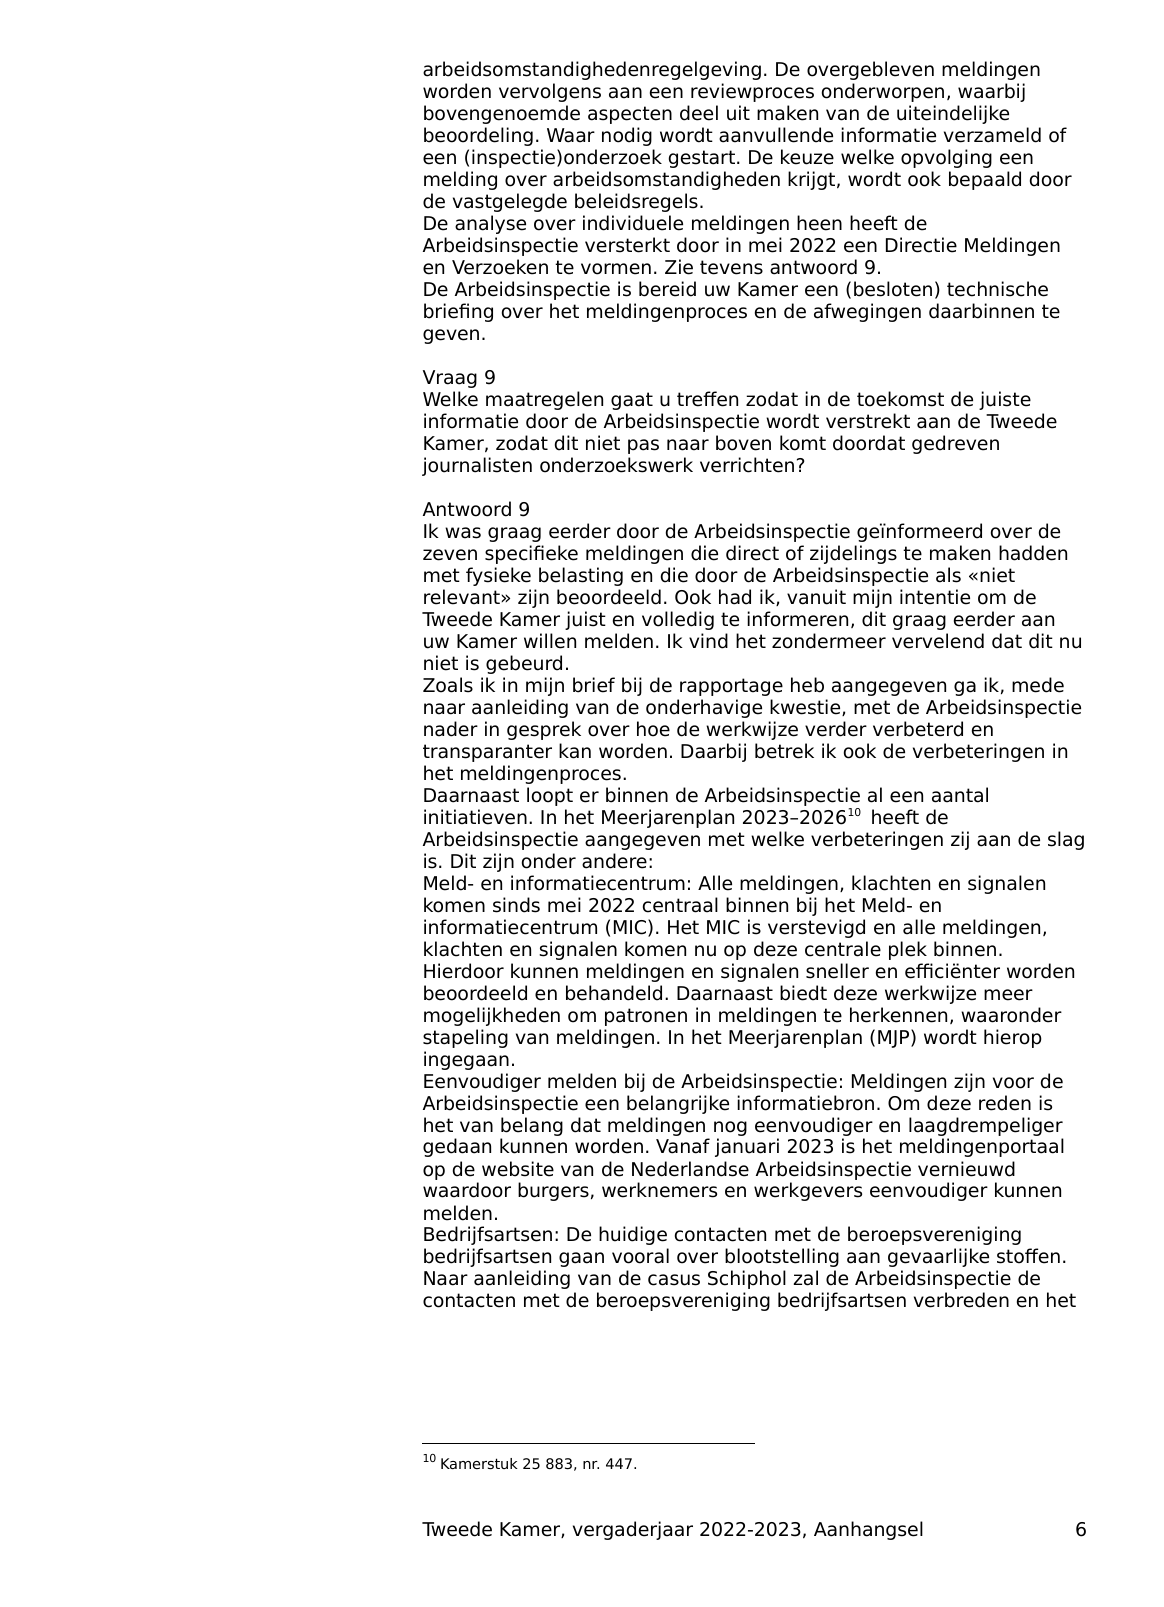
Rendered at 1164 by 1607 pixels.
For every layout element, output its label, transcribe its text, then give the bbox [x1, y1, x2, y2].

text Eenvoudiger melden bij de Arbeidsinspectie: Meldingen zijn voor de Arbeidsinspectie een belangrijke informatiebron. Om deze reden is het van belang dat meldingen nog eenvoudiger en laagdrempeliger gedaan kunnen worden. Vanaf januari 2023 is het meldingenportaal op de website van de Nederlandse Arbeidsinspectie vernieuwd waardoor burgers, werknemers en werkgevers eenvoudiger kunnen melden. [422, 1071, 1087, 1224]
text Kamerstuk 25 883, nr. 447. [422, 1452, 1087, 1474]
text Ik was graag eerder door de Arbeidsinspectie geïnformeerd over de zeven specifieke meldingen die direct of zijdelings te maken hadden met fysieke belasting en die door de Arbeidsinspectie als «niet relevant» zijn beoordeeld. Ook had ik, vanuit mijn intentie om de Tweede Kamer juist en volledig te informeren, dit graag eerder aan uw Kamer willen melden. Ik vind het zondermeer vervelend dat dit nu niet is gebeurd. [422, 521, 1087, 675]
text Antwoord 9 [422, 499, 1087, 521]
text Daarnaast loopt er binnen de Arbeidsinspectie al een aantal initiatieven. In het Meerjarenplan 2023–2026 heeft de Arbeidsinspectie aangegeven met welke verbeteringen zij aan de slag is. Dit zijn onder andere: [422, 785, 1087, 873]
text Bedrijfsartsen: De huidige contacten met de beroepsvereniging bedrijfsartsen gaan vooral over blootstelling aan gevaarlijke stoffen. Naar aanleiding van de casus Schiphol zal de Arbeidsinspectie de contacten met de beroepsvereniging bedrijfsartsen verbreden en het [422, 1224, 1087, 1312]
text Vraag 9 [422, 367, 1087, 389]
text De analyse over individuele meldingen heen heeft de Arbeidsinspectie versterkt door in mei 2022 een Directie Meldingen en Verzoeken te vormen. Zie tevens antwoord 9. [422, 213, 1087, 279]
text arbeidsomstandighedenregelgeving. De overgebleven meldingen worden vervolgens aan een reviewproces onderworpen, waarbij bovengenoemde aspecten deel uit maken van de uiteindelijke beoordeling. Waar nodig wordt aanvullende informatie verzameld of een (inspectie)onderzoek gestart. De keuze welke opvolging een melding over arbeidsomstandigheden krijgt, wordt ook bepaald door de vastgelegde beleidsregels. [422, 59, 1087, 213]
text De Arbeidsinspectie is bereid uw Kamer een (besloten) technische briefing over het meldingenproces en de afwegingen daarbinnen te geven. [422, 279, 1087, 345]
text Zoals ik in mijn brief bij de rapportage heb aangegeven ga ik, mede naar aanleiding van de onderhavige kwestie, met de Arbeidsinspectie nader in gesprek over hoe de werkwijze verder verbeterd en transparanter kan worden. Daarbij betrek ik ook de verbeteringen in het meldingenproces. [422, 675, 1087, 785]
text Welke maatregelen gaat u treffen zodat in de toekomst de juiste informatie door de Arbeidsinspectie wordt verstrekt aan de Tweede Kamer, zodat dit niet pas naar boven komt doordat gedreven journalisten onderzoekswerk verrichten? [422, 389, 1087, 477]
text Meld- en informatiecentrum: Alle meldingen, klachten en signalen komen sinds mei 2022 centraal binnen bij het Meld- en informatiecentrum (MIC). Het MIC is verstevigd en alle meldingen, klachten en signalen komen nu op deze centrale plek binnen. Hierdoor kunnen meldingen en signalen sneller en efficiënter worden beoordeeld en behandeld. Daarnaast biedt deze werkwijze meer mogelijkheden om patronen in meldingen te herkennen, waaronder stapeling van meldingen. In het Meerjarenplan (MJP) wordt hierop ingegaan. [422, 873, 1087, 1071]
